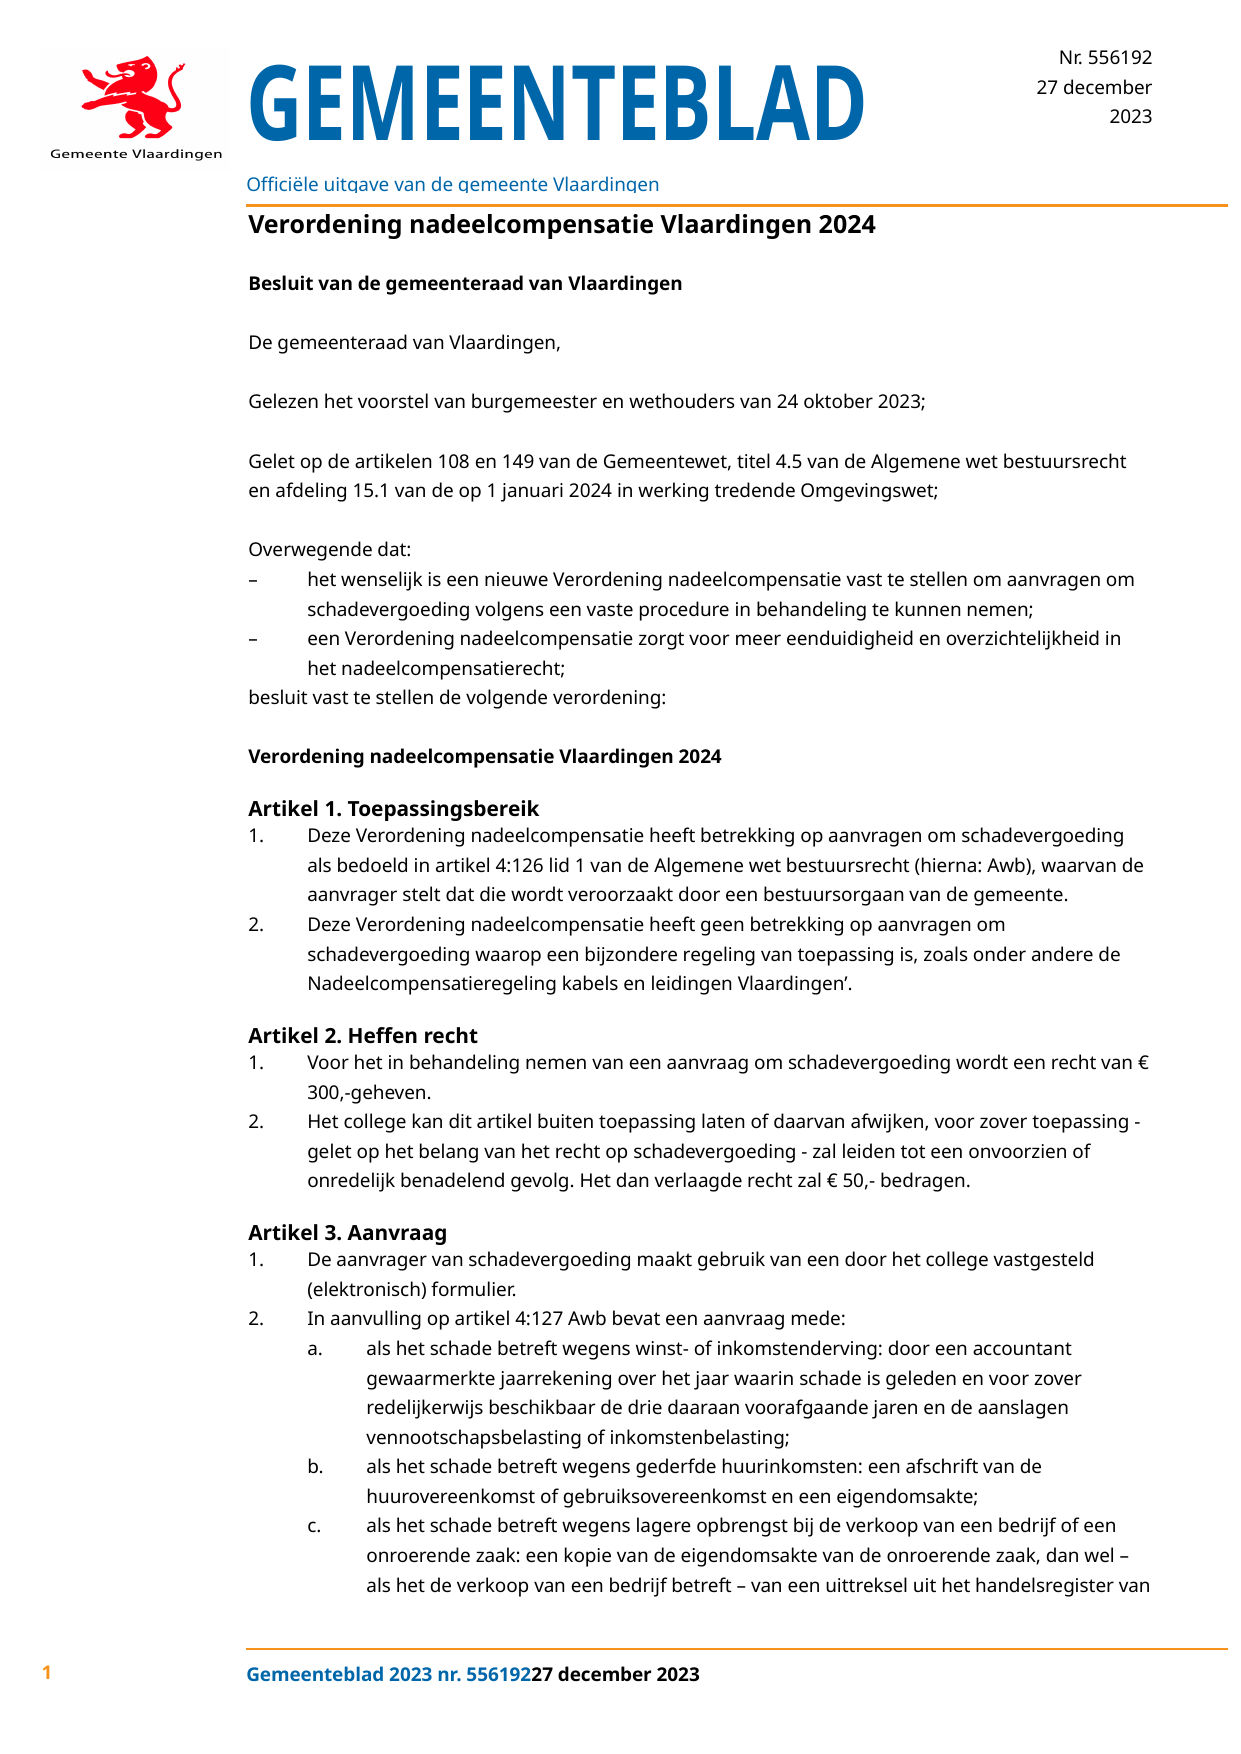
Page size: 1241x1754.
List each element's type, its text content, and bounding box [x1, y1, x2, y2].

list In aanvulling op artikel 4:127 Awb bevat een aanvraag mede: [248, 1306, 1152, 1331]
list een Verordening nadeelcompensatie zorgt voor meer eenduidigheid en overzichtelijkheid in het nadeelcompensatierecht; [248, 625, 1152, 681]
list het wenselijk is een nieuwe Verordening nadeelcompensatie vast te stellen om aanvragen om schadevergoeding volgens een vaste procedure in behandeling te kunnen nemen; [248, 566, 1152, 621]
text Artikel 1. Toepassingsbereik [248, 794, 1152, 822]
picture [41, 47, 231, 172]
text Artikel 3. Aanvraag [248, 1218, 1152, 1246]
list Voor het in behandeling nemen van een aanvraag om schadevergoeding wordt een recht van € 300,-geheven. [248, 1049, 1152, 1104]
text Gelezen het voorstel van burgemeester en wethouders van 24 oktober 2023; [248, 389, 1152, 414]
list De aanvrager van schadevergoeding maakt gebruik van een door het college vastgesteld (elektronisch) formulier. [248, 1246, 1152, 1302]
text De gemeenteraad van Vlaardingen, [248, 329, 1152, 355]
list Deze Verordening nadeelcompensatie heeft betrekking op aanvragen om schadevergoeding als bedoeld in artikel 4:126 lid 1 van de Algemene wet bestuursrecht (hierna: Awb), waarvan de aanvrager stelt dat die wordt veroorzaakt door een bestuursorgaan van de gemeente. [248, 822, 1152, 907]
list als het schade betreft wegens lagere opbrengst bij de verkoop van een bedrijf of een onroerende zaak: een kopie van de eigendomsakte van de onroerende zaak, dan wel – als het de verkoop van een bedrijf betreft – van een uittreksel uit het handelsregister van [307, 1513, 1152, 1598]
text Verordening nadeelcompensatie Vlaardingen 2024 [248, 744, 1152, 769]
list Het college kan dit artikel buiten toepassing laten of daarvan afwijken, voor zover toepassing - gelet op het belang van het recht op schadevergoeding - zal leiden tot een onvoorzien of onredelijk benadelend gevolg. Het dan verlaagde recht zal € 50,- bedragen. [248, 1108, 1152, 1193]
text besluit vast te stellen de volgende verordening: [248, 684, 1152, 710]
list als het schade betreft wegens winst- of inkomstenderving: door een accountant gewaarmerkte jaarrekening over het jaar waarin schade is geleden en voor zover redelijkerwijs beschikbaar de drie daaraan voorafgaande jaren en de aanslagen vennootschapsbelasting of inkomstenbelasting; [307, 1335, 1152, 1450]
list als het schade betreft wegens gederfde huurinkomsten: een afschrift van de huurovereenkomst of gebruiksovereenkomst en een eigendomsakte; [307, 1453, 1152, 1509]
text Besluit van de gemeenteraad van Vlaardingen [248, 270, 1152, 296]
text Verordening nadeelcompensatie Vlaardingen 2024 [248, 207, 1152, 241]
list Deze Verordening nadeelcompensatie heeft geen betrekking op aanvragen om schadevergoeding waarop een bijzondere regeling van toepassing is, zoals onder andere de Nadeelcompensatieregeling kabels en leidingen Vlaardingen’. [248, 911, 1152, 996]
text Gelet op de artikelen 108 en 149 van de Gemeentewet, titel 4.5 van de Algemene wet bestuursrecht en afdeling 15.1 van de op 1 januari 2024 in werking tredende Omgevingswet; [248, 448, 1152, 503]
text Overwegende dat: [248, 537, 1152, 562]
text Artikel 2. Heffen recht [248, 1021, 1152, 1049]
